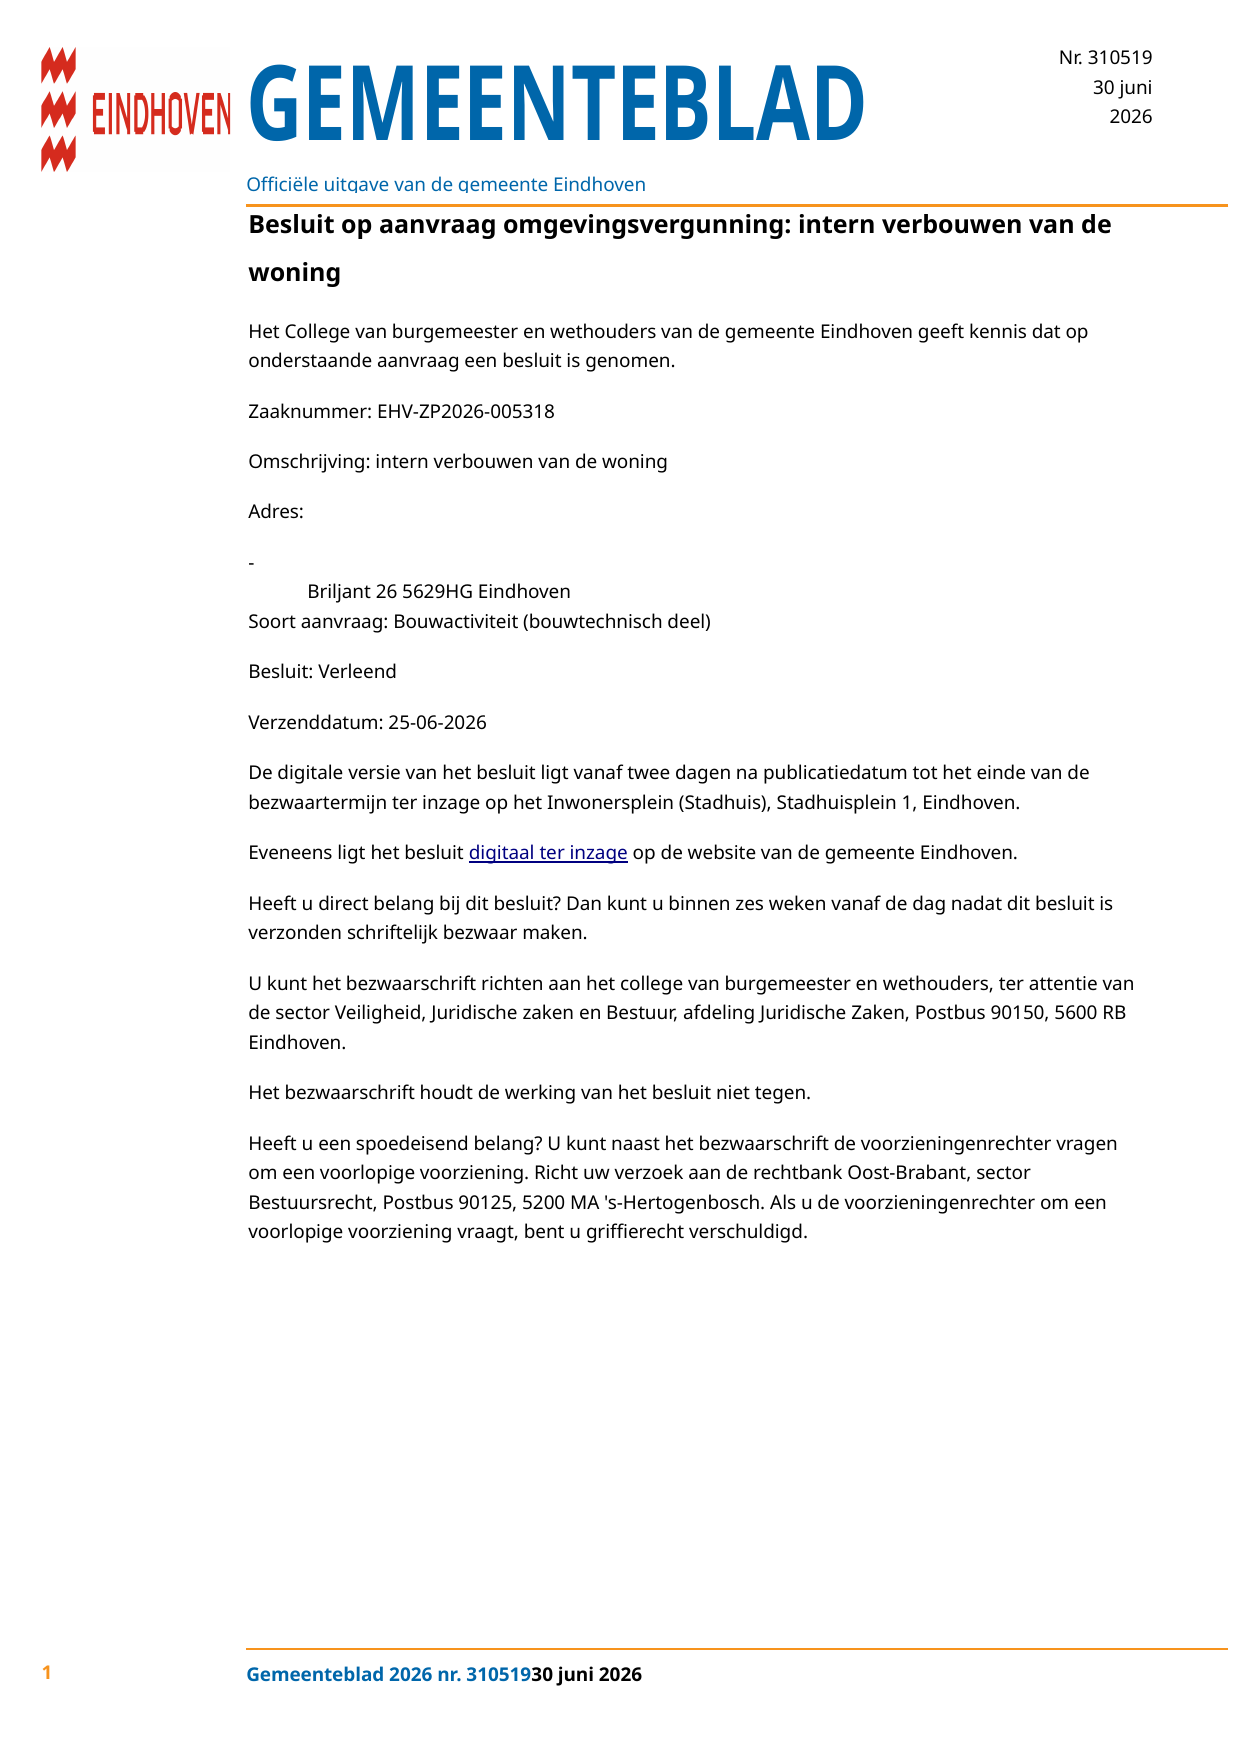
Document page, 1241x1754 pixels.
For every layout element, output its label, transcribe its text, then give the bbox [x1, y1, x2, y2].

text De digitale versie van het besluit ligt vanaf twee dagen na publicatiedatum tot het einde van de bezwaartermijn ter inzage op het Inwonersplein (Stadhuis), Stadhuisplein 1, Eindhoven. [248, 759, 1152, 815]
text Het College van burgemeester en wethouders van de gemeente Eindhoven geeft kennis dat op onderstaande aanvraag een besluit is genomen. [248, 318, 1152, 373]
text Adres: [248, 499, 1152, 524]
text Soort aanvraag: Bouwactiviteit (bouwtechnisch deel) [248, 608, 1152, 634]
text Het bezwaarschrift houdt de werking van het besluit niet tegen. [248, 1079, 1152, 1105]
picture [41, 47, 231, 172]
text Zaaknummer: EHV-ZP2026-005318 [248, 398, 1152, 424]
text Omschrijving: intern verbouwen van de woning [248, 448, 1152, 474]
text Verzenddatum: 25-06-2026 [248, 709, 1152, 735]
text Besluit op aanvraag omgevingsvergunning: intern verbouwen van de woning [248, 207, 1152, 288]
text U kunt het bezwaarschrift richten aan het college van burgemeester en wethouders, ter attentie van de sector Veiligheid, Juridische zaken en Bestuur, afdeling Juridische Zaken, Postbus 90150, 5600 RB Eindhoven. [248, 970, 1152, 1055]
text Besluit: Verleend [248, 659, 1152, 684]
text Heeft u direct belang bij dit besluit? Dan kunt u binnen zes weken vanaf de dag nadat dit besluit is verzonden schriftelijk bezwaar maken. [248, 890, 1152, 945]
text Heeft u een spoedeisend belang? U kunt naast het bezwaarschrift de voorzieningenrechter vragen om een voorlopige voorziening. Richt uw verzoek aan de rechtbank Oost-Brabant, sector Bestuursrecht, Postbus 90125, 5200 MA 's-Hertogenbosch. Als u de voorzieningenrechter om een voorlopige voorziening vraagt, bent u griffierecht verschuldigd. [248, 1130, 1152, 1244]
list Briljant 26 5629HG Eindhoven [248, 579, 1152, 604]
text Eveneens ligt het besluit digitaal ter inzage op de website van de gemeente Eindhoven. [248, 839, 1152, 865]
